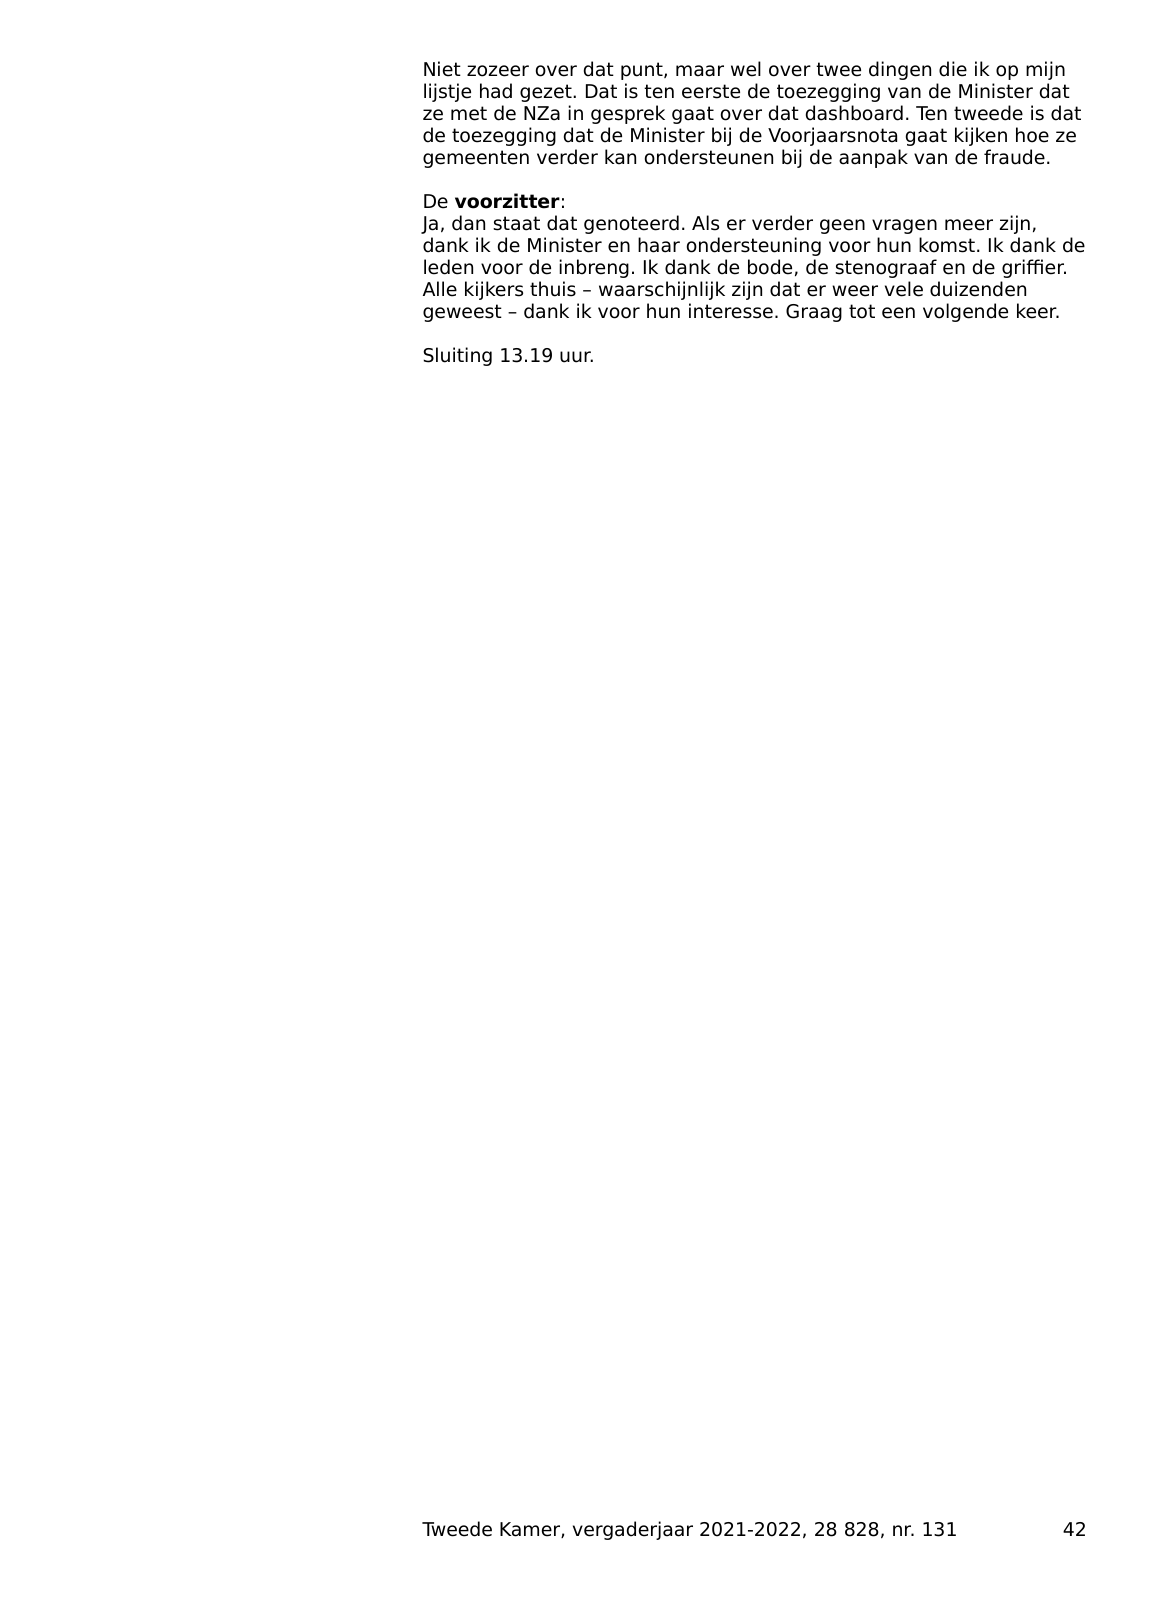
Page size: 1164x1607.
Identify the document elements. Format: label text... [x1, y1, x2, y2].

text Ja, dan staat dat genoteerd. Als er verder geen vragen meer zijn, dank ik de Minister en haar ondersteuning voor hun komst. Ik dank de leden voor de inbreng. Ik dank de bode, de stenograaf en de griffier. Alle kijkers thuis – waarschijnlijk zijn dat er weer vele duizenden geweest – dank ik voor hun interesse. Graag tot een volgende keer. [422, 213, 1087, 323]
text Sluiting 13.19 uur. [422, 345, 1087, 367]
text Niet zozeer over dat punt, maar wel over twee dingen die ik op mijn lijstje had gezet. Dat is ten eerste de toezegging van de Minister dat ze met de NZa in gesprek gaat over dat dashboard. Ten tweede is dat de toezegging dat de Minister bij de Voorjaarsnota gaat kijken hoe ze gemeenten verder kan ondersteunen bij de aanpak van de fraude. [422, 59, 1087, 169]
text De voorzitter: [422, 191, 1087, 213]
